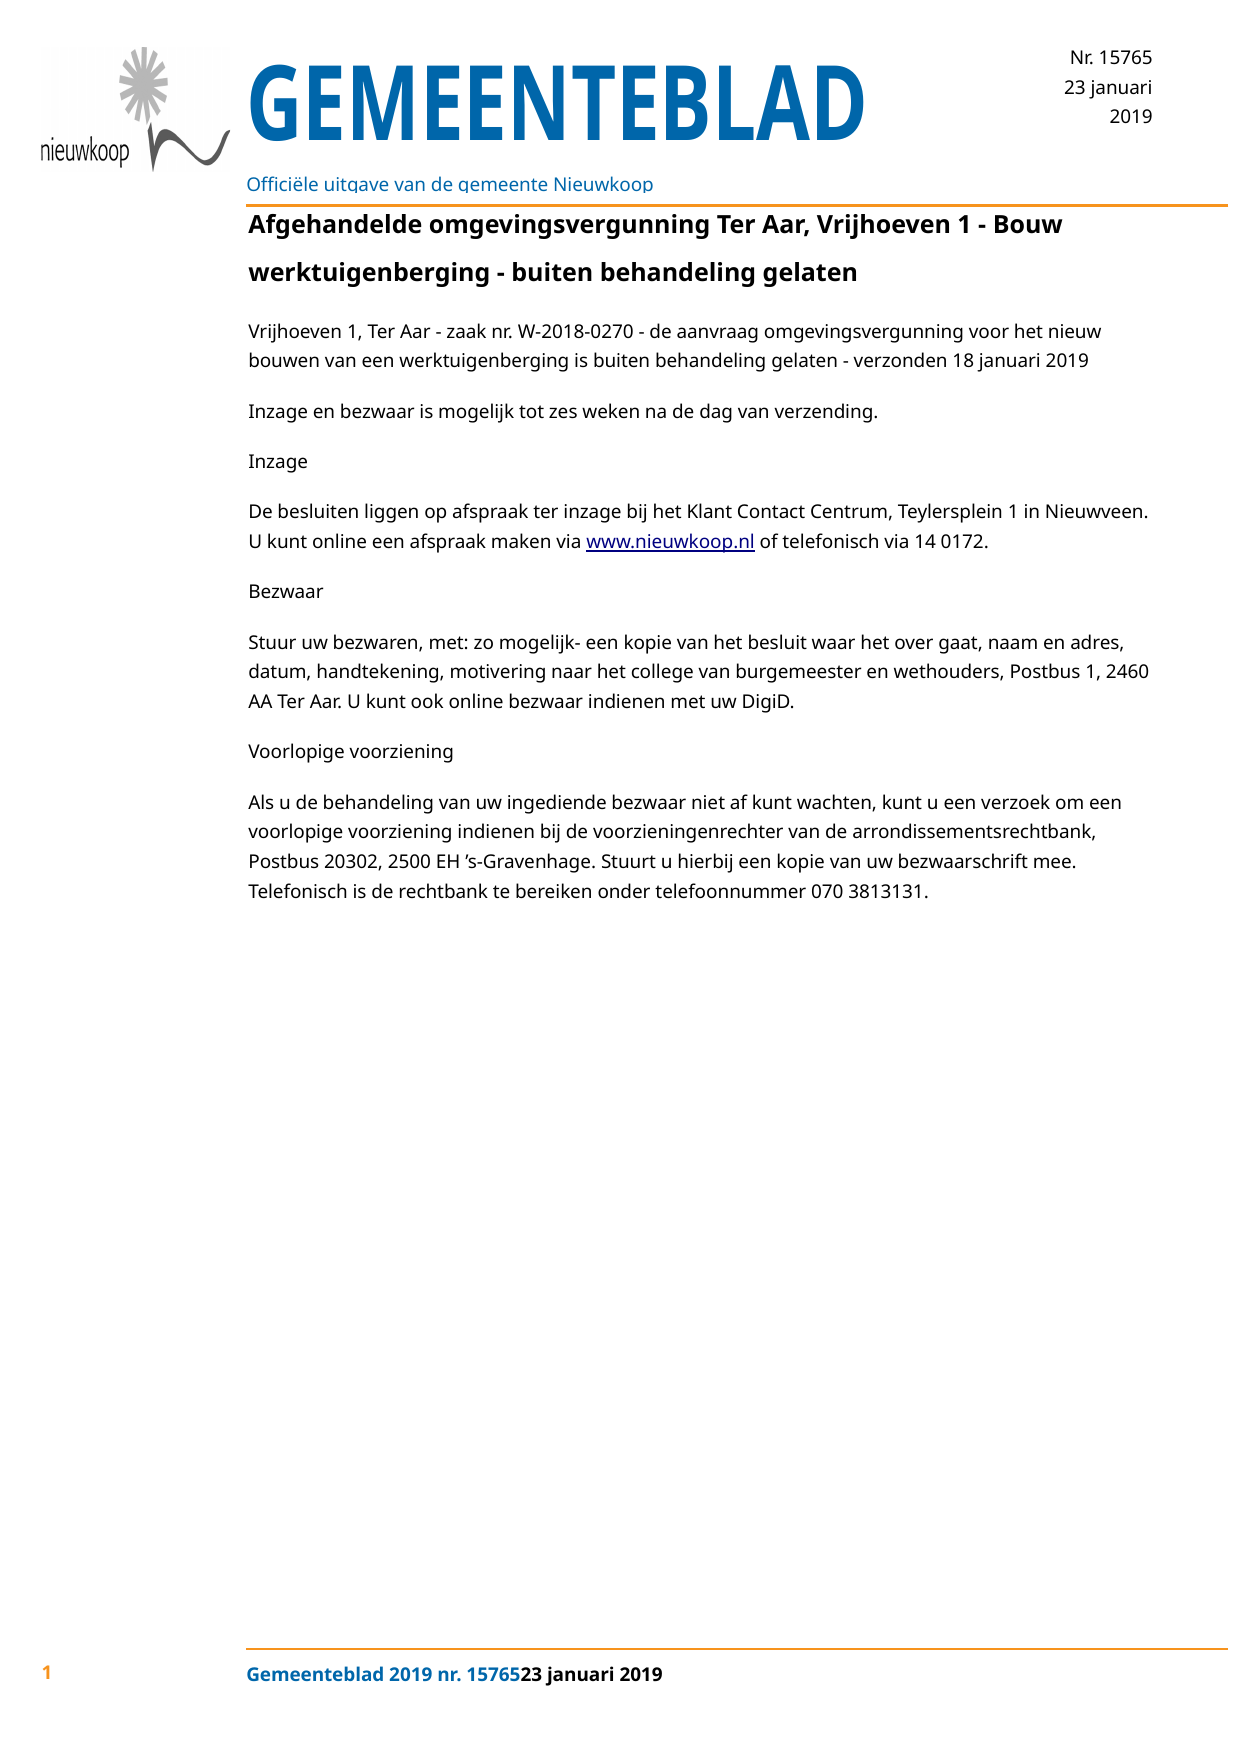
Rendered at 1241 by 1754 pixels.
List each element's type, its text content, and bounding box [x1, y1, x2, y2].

text Bezwaar [248, 579, 1152, 604]
text Stuur uw bezwaren, met: zo mogelijk- een kopie van het besluit waar het over gaat, naam en adres, datum, handtekening, motivering naar het college van burgemeester en wethouders, Postbus 1, 2460 AA Ter Aar. U kunt ook online bezwaar indienen met uw DigiD. [248, 629, 1152, 714]
text Inzage en bezwaar is mogelijk tot zes weken na de dag van verzending. [248, 398, 1152, 424]
text Afgehandelde omgevingsvergunning Ter Aar, Vrijhoeven 1 - Bouw werktuigenberging - buiten behandeling gelaten [248, 207, 1152, 288]
text Als u de behandeling van uw ingediende bezwaar niet af kunt wachten, kunt u een verzoek om een voorlopige voorziening indienen bij de voorzieningenrechter van de arrondissementsrechtbank, Postbus 20302, 2500 EH ’s-Gravenhage. Stuurt u hierbij een kopie van uw bezwaarschrift mee. Telefonisch is de rechtbank te bereiken onder telefoonnummer 070 3813131. [248, 789, 1152, 904]
text Inzage [248, 448, 1152, 474]
text Vrijhoeven 1, Ter Aar - zaak nr. W-2018-0270 - de aanvraag omgevingsvergunning voor het nieuw bouwen van een werktuigenberging is buiten behandeling gelaten - verzonden 18 januari 2019 [248, 318, 1152, 373]
text De besluiten liggen op afspraak ter inzage bij het Klant Contact Centrum, Teylersplein 1 in Nieuwveen. U kunt online een afspraak maken via www.nieuwkoop.nl of telefonisch via 14 0172. [248, 499, 1152, 554]
text Voorlopige voorziening [248, 739, 1152, 764]
picture [41, 47, 231, 172]
